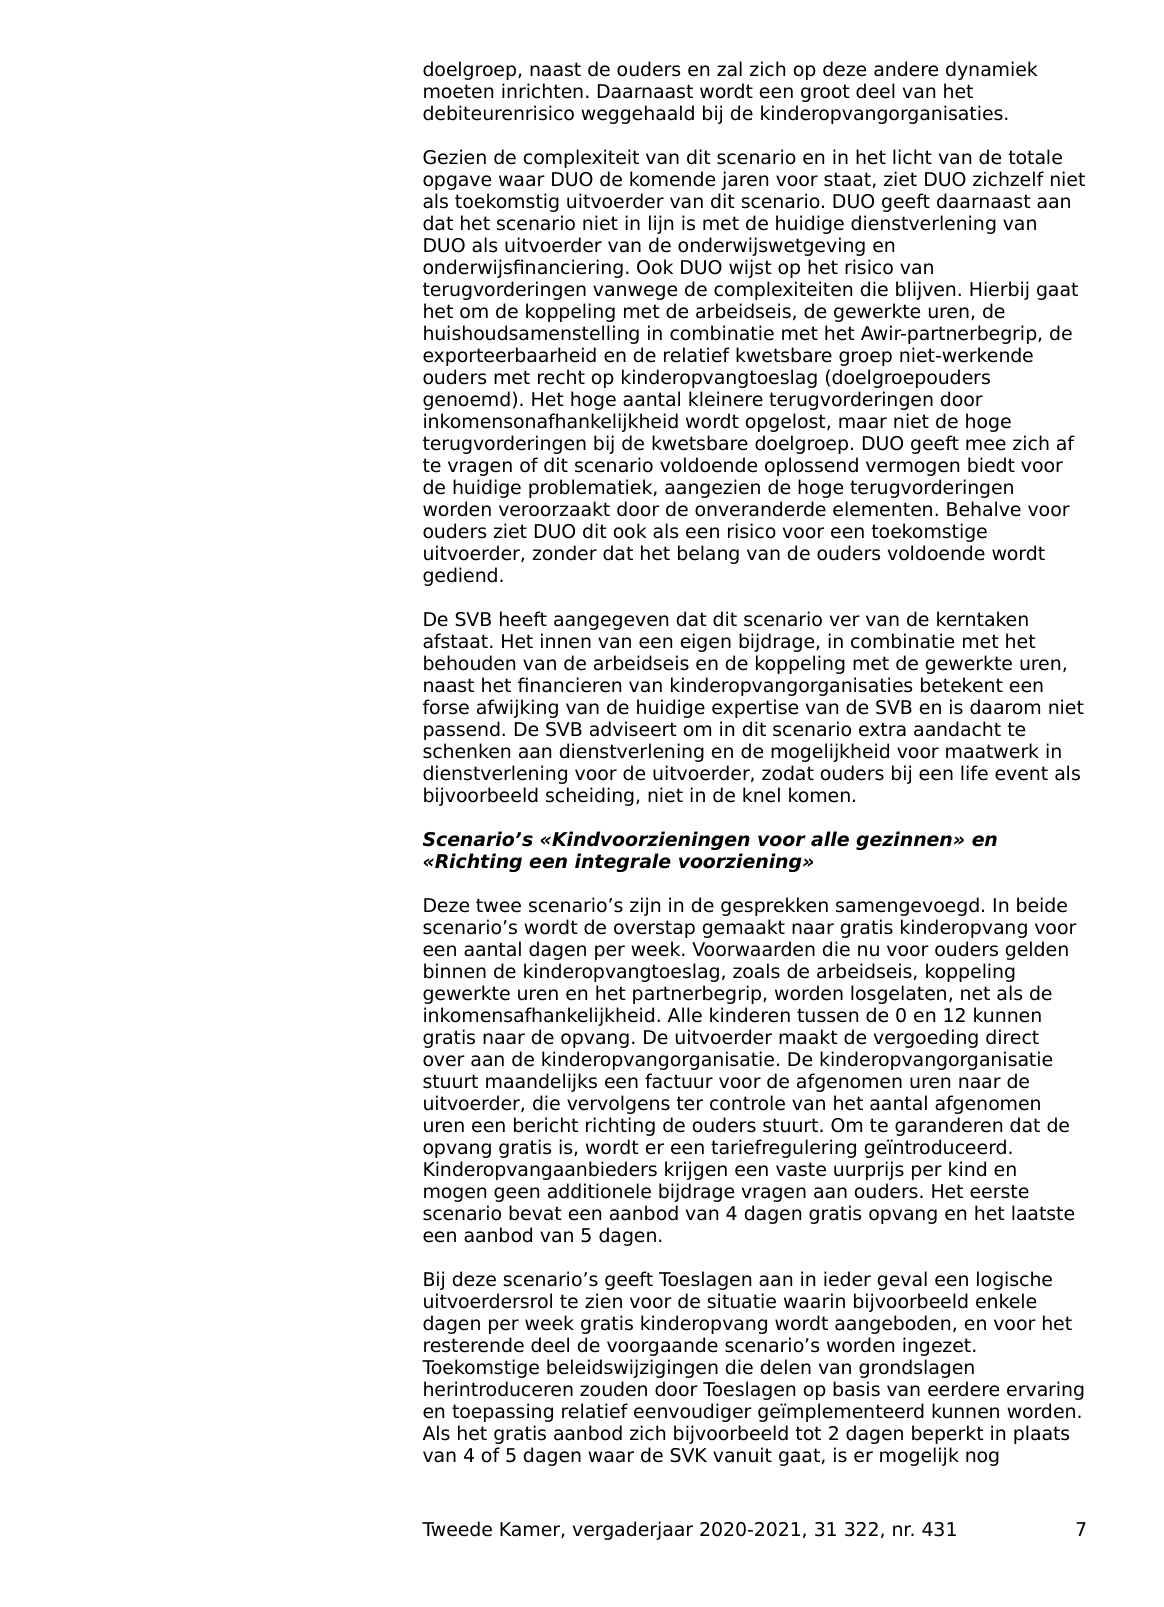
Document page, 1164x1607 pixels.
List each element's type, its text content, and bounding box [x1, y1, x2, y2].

text doelgroep, naast de ouders en zal zich op deze andere dynamiek moeten inrichten. Daarnaast wordt een groot deel van het debiteurenrisico weggehaald bij de kinderopvangorganisaties. [422, 59, 1087, 125]
text Bij deze scenario’s geeft Toeslagen aan in ieder geval een logische uitvoerdersrol te zien voor de situatie waarin bijvoorbeeld enkele dagen per week gratis kinderopvang wordt aangeboden, en voor het resterende deel de voorgaande scenario’s worden ingezet. Toekomstige beleidswijzigingen die delen van grondslagen herintroduceren zouden door Toeslagen op basis van eerdere ervaring en toepassing relatief eenvoudiger geïmplementeerd kunnen worden. Als het gratis aanbod zich bijvoorbeeld tot 2 dagen beperkt in plaats van 4 of 5 dagen waar de SVK vanuit gaat, is er mogelijk nog [422, 1269, 1087, 1467]
text Gezien de complexiteit van dit scenario en in het licht van de totale opgave waar DUO de komende jaren voor staat, ziet DUO zichzelf niet als toekomstig uitvoerder van dit scenario. DUO geeft daarnaast aan dat het scenario niet in lijn is met de huidige dienstverlening van DUO als uitvoerder van de onderwijswetgeving en onderwijsfinanciering. Ook DUO wijst op het risico van terugvorderingen vanwege de complexiteiten die blijven. Hierbij gaat het om de koppeling met de arbeidseis, de gewerkte uren, de huishoudsamenstelling in combinatie met het Awir-partnerbegrip, de exporteerbaarheid en de relatief kwetsbare groep niet-werkende ouders met recht op kinderopvangtoeslag (doelgroepouders genoemd). Het hoge aantal kleinere terugvorderingen door inkomensonafhankelijkheid wordt opgelost, maar niet de hoge terugvorderingen bij de kwetsbare doelgroep. DUO geeft mee zich af te vragen of dit scenario voldoende oplossend vermogen biedt voor de huidige problematiek, aangezien de hoge terugvorderingen worden veroorzaakt door de onveranderde elementen. Behalve voor ouders ziet DUO dit ook als een risico voor een toekomstige uitvoerder, zonder dat het belang van de ouders voldoende wordt gediend. [422, 147, 1087, 587]
text De SVB heeft aangegeven dat dit scenario ver van de kerntaken afstaat. Het innen van een eigen bijdrage, in combinatie met het behouden van de arbeidseis en de koppeling met de gewerkte uren, naast het financieren van kinderopvangorganisaties betekent een forse afwijking van de huidige expertise van de SVB en is daarom niet passend. De SVB adviseert om in dit scenario extra aandacht te schenken aan dienstverlening en de mogelijkheid voor maatwerk in dienstverlening voor de uitvoerder, zodat ouders bij een life event als bijvoorbeeld scheiding, niet in de knel komen. [422, 609, 1087, 807]
text Deze twee scenario’s zijn in de gesprekken samengevoegd. In beide scenario’s wordt de overstap gemaakt naar gratis kinderopvang voor een aantal dagen per week. Voorwaarden die nu voor ouders gelden binnen de kinderopvangtoeslag, zoals de arbeidseis, koppeling gewerkte uren en het partnerbegrip, worden losgelaten, net als de inkomensafhankelijkheid. Alle kinderen tussen de 0 en 12 kunnen gratis naar de opvang. De uitvoerder maakt de vergoeding direct over aan de kinderopvangorganisatie. De kinderopvangorganisatie stuurt maandelijks een factuur voor de afgenomen uren naar de uitvoerder, die vervolgens ter controle van het aantal afgenomen uren een bericht richting de ouders stuurt. Om te garanderen dat de opvang gratis is, wordt er een tariefregulering geïntroduceerd. Kinderopvangaanbieders krijgen een vaste uurprijs per kind en mogen geen additionele bijdrage vragen aan ouders. Het eerste scenario bevat een aanbod van 4 dagen gratis opvang en het laatste een aanbod van 5 dagen. [422, 895, 1087, 1247]
subtitle Scenario’s «Kindvoorzieningen voor alle gezinnen» en «Richting een integrale voorziening» [422, 829, 1087, 873]
